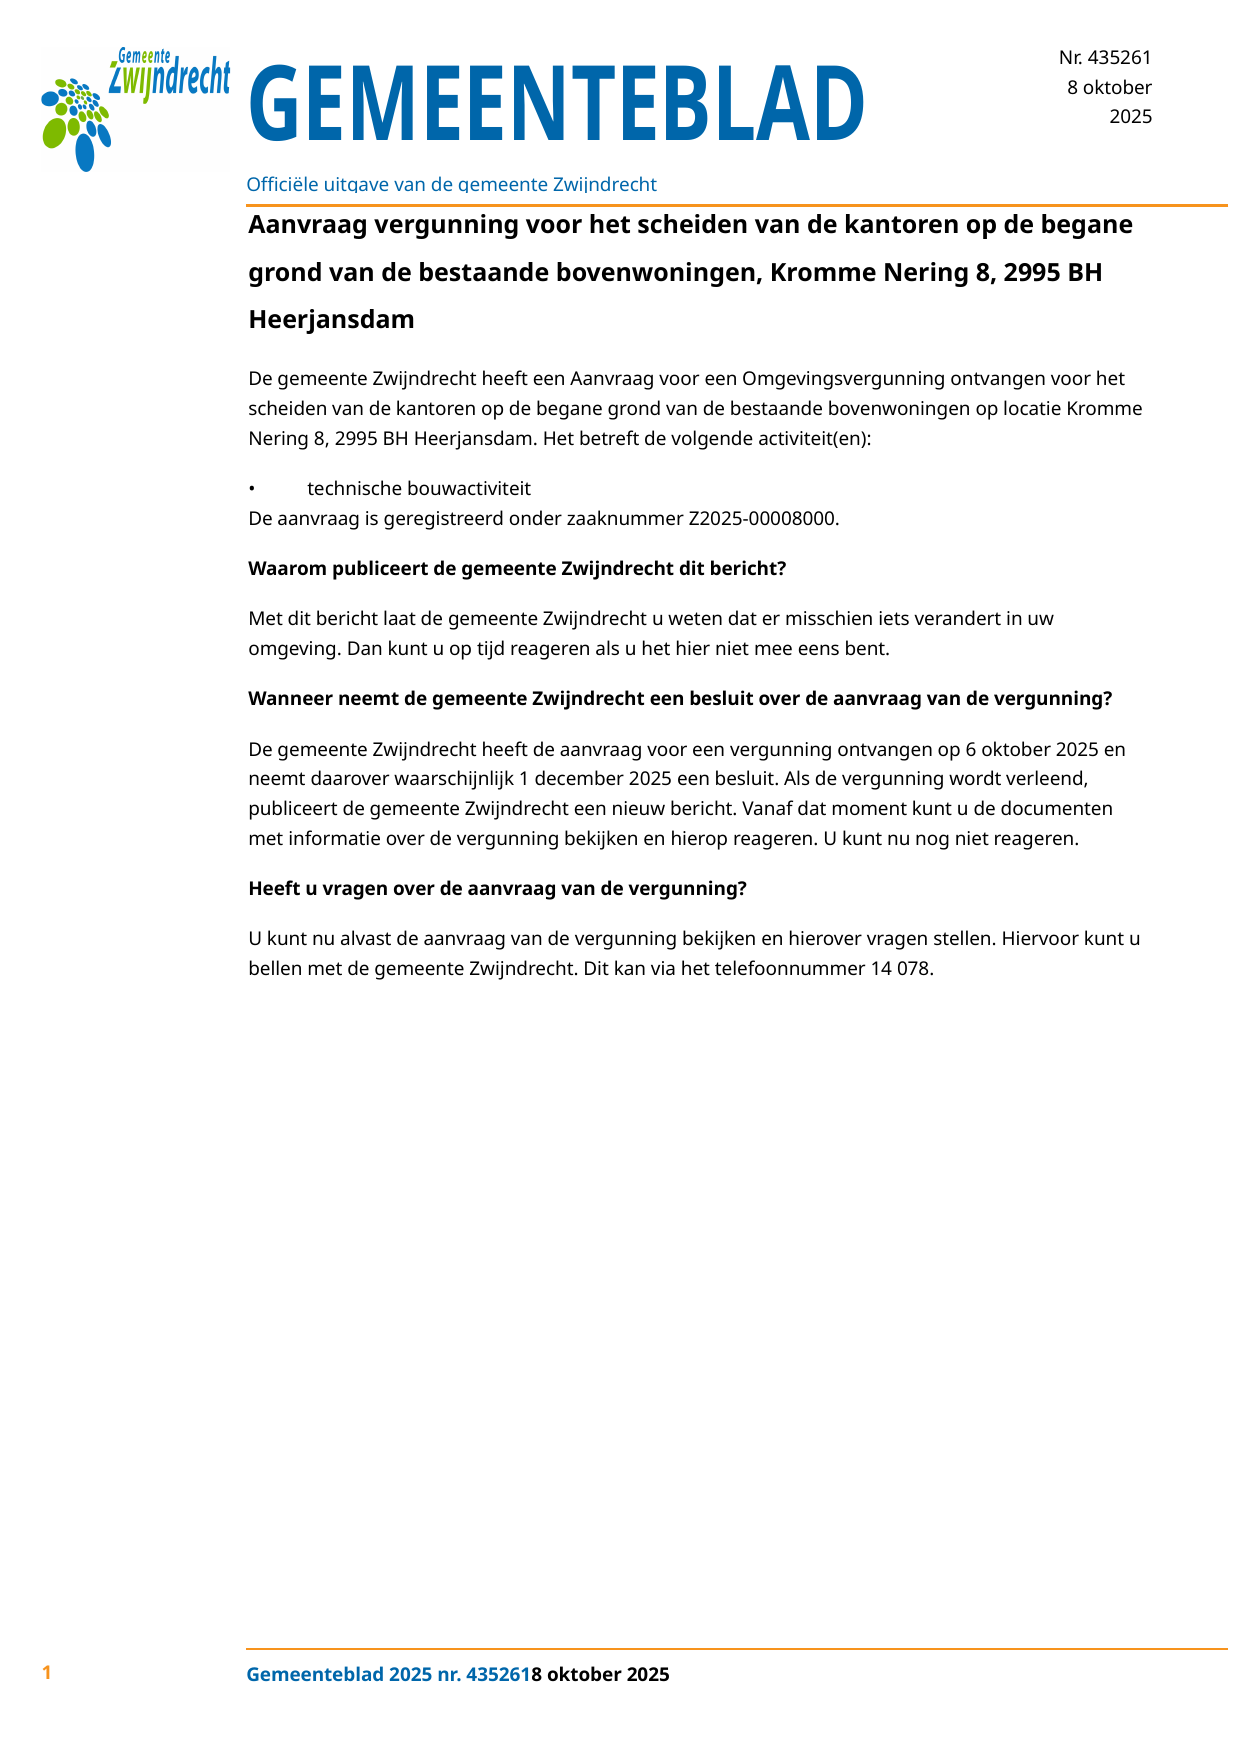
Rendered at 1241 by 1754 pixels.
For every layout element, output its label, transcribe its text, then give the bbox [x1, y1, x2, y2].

text De gemeente Zwijndrecht heeft een Aanvraag voor een Omgevingsvergunning ontvangen voor het scheiden van de kantoren op de begane grond van de bestaande bovenwoningen op locatie Kromme Nering 8, 2995 BH Heerjansdam. Het betreft de volgende activiteit(en): [248, 366, 1152, 450]
text De aanvraag is geregistreerd onder zaaknummer Z2025-00008000. [248, 505, 1152, 530]
list technische bouwactiviteit [248, 475, 1152, 501]
picture [41, 47, 231, 172]
text Met dit bericht laat de gemeente Zwijndrecht u weten dat er misschien iets verandert in uw omgeving. Dan kunt u op tijd reageren als u het hier niet mee eens bent. [248, 606, 1152, 661]
text Aanvraag vergunning voor het scheiden van de kantoren op de begane grond van de bestaande bovenwoningen, Kromme Nering 8, 2995 BH Heerjansdam [248, 207, 1152, 336]
text Heeft u vragen over de aanvraag van de vergunning? [248, 875, 1152, 901]
text Waarom publiceert de gemeente Zwijndrecht dit bericht? [248, 555, 1152, 581]
text Wanneer neemt de gemeente Zwijndrecht een besluit over de aanvraag van de vergunning? [248, 686, 1152, 711]
text De gemeente Zwijndrecht heeft de aanvraag voor een vergunning ontvangen op 6 oktober 2025 en neemt daarover waarschijnlijk 1 december 2025 een besluit. Als de vergunning wordt verleend, publiceert de gemeente Zwijndrecht een nieuw bericht. Vanaf dat moment kunt u de documenten met informatie over de vergunning bekijken en hierop reageren. U kunt nu nog niet reageren. [248, 736, 1152, 850]
text U kunt nu alvast de aanvraag van de vergunning bekijken en hierover vragen stellen. Hiervoor kunt u bellen met de gemeente Zwijndrecht. Dit kan via het telefoonnummer 14 078. [248, 926, 1152, 981]
